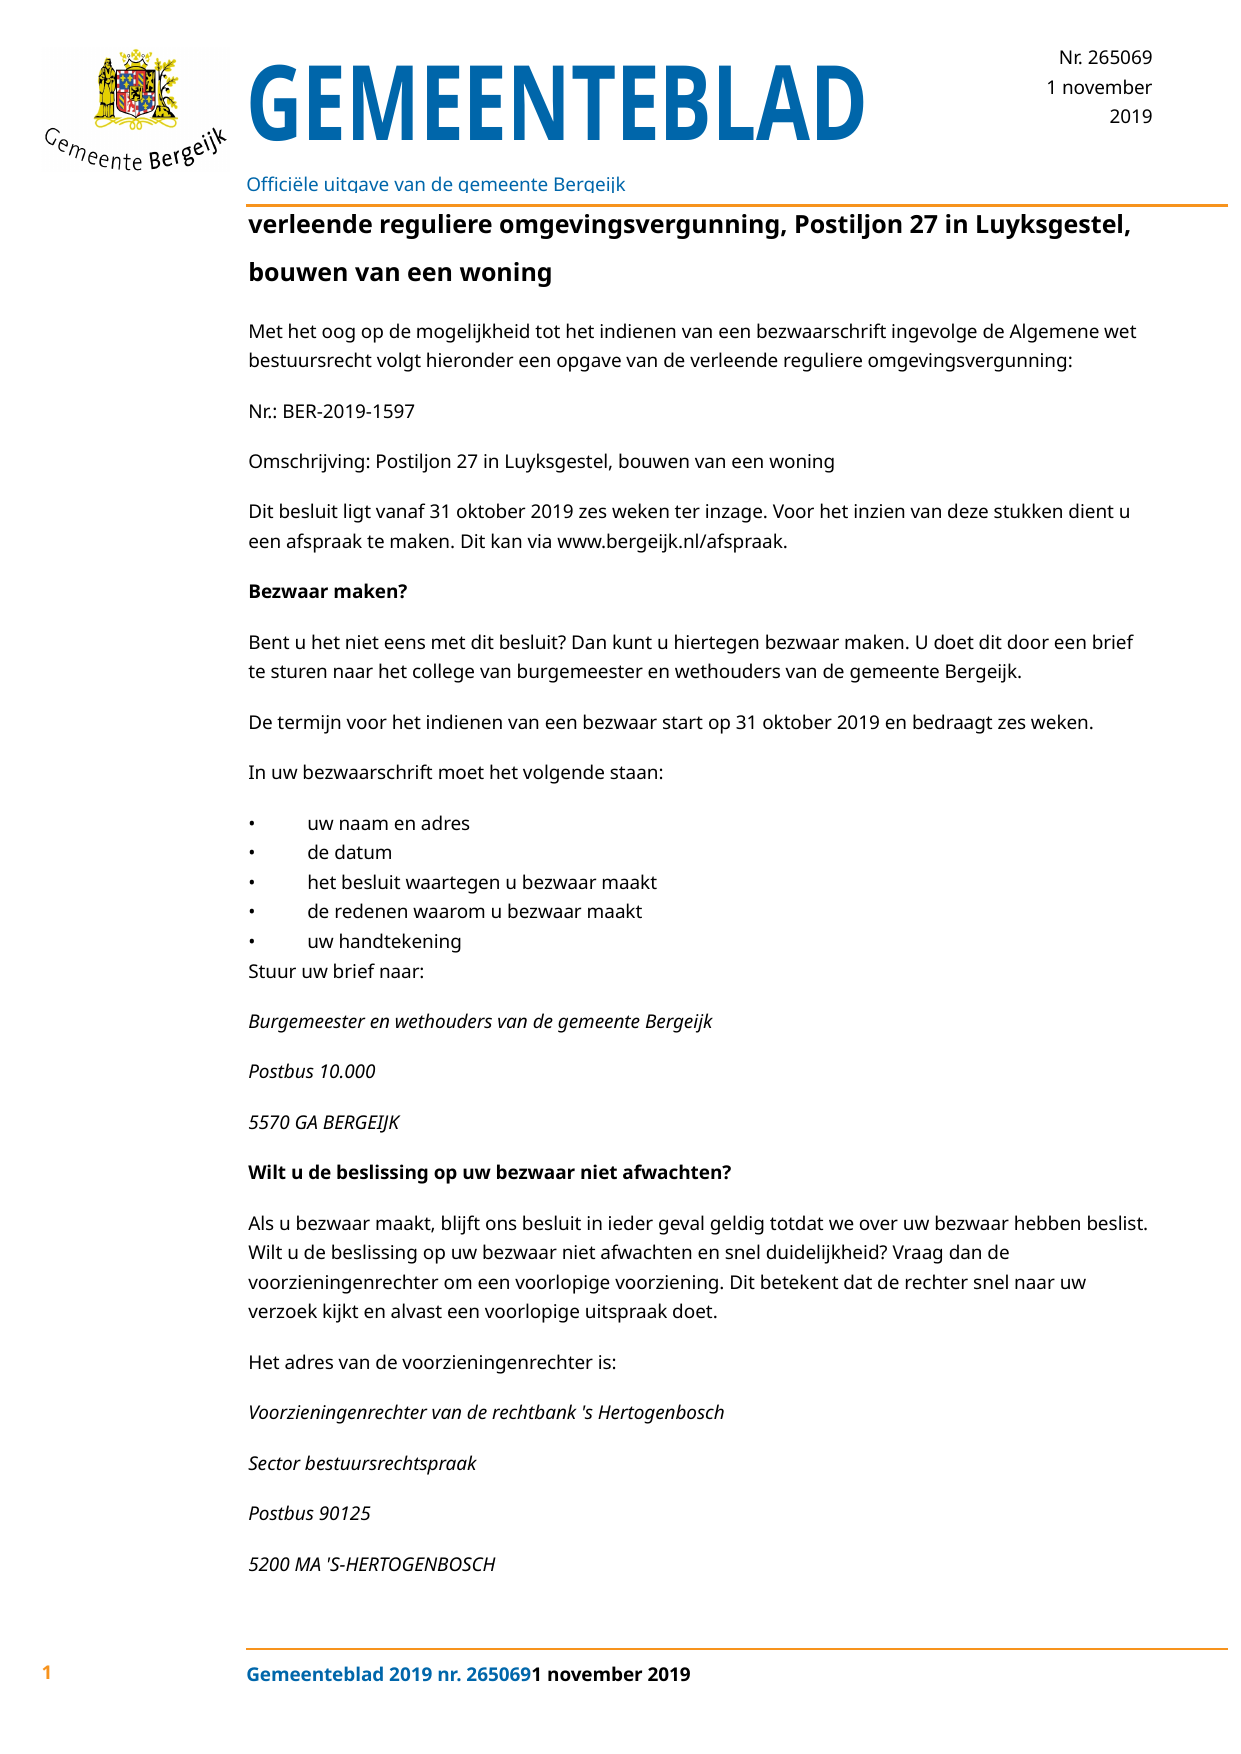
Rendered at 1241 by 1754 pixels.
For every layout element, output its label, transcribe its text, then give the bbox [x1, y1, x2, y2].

text Burgemeester en wethouders van de gemeente Bergeijk [248, 1008, 1152, 1034]
text 5200 MA 'S-HERTOGENBOSCH [248, 1551, 1152, 1577]
text Bent u het niet eens met dit besluit? Dan kunt u hiertegen bezwaar maken. U doet dit door een brief te sturen naar het college van burgemeester en wethouders van de gemeente Bergeijk. [248, 629, 1152, 684]
text Het adres van de voorzieningenrechter is: [248, 1349, 1152, 1375]
text In uw bezwaarschrift moet het volgende staan: [248, 759, 1152, 785]
text Bezwaar maken? [248, 579, 1152, 604]
list uw naam en adres [248, 810, 1152, 836]
text Wilt u de beslissing op uw bezwaar niet afwachten? [248, 1159, 1152, 1185]
text Postbus 10.000 [248, 1059, 1152, 1084]
text Stuur uw brief naar: [248, 958, 1152, 984]
text Postbus 90125 [248, 1500, 1152, 1526]
text Dit besluit ligt vanaf 31 oktober 2019 zes weken ter inzage. Voor het inzien van deze stukken dient u een afspraak te maken. Dit kan via www.bergeijk.nl/afspraak. [248, 499, 1152, 554]
text Met het oog op de mogelijkheid tot het indienen van een bezwaarschrift ingevolge de Algemene wet bestuursrecht volgt hieronder een opgave van de verleende reguliere omgevingsvergunning: [248, 318, 1152, 373]
text 5570 GA BERGEIJK [248, 1109, 1152, 1135]
text verleende reguliere omgevingsvergunning, Postiljon 27 in Luyksgestel, bouwen van een woning [248, 207, 1152, 288]
text Als u bezwaar maakt, blijft ons besluit in ieder geval geldig totdat we over uw bezwaar hebben beslist. Wilt u de beslissing op uw bezwaar niet afwachten en snel duidelijkheid? Vraag dan de voorzieningenrechter om een voorlopige voorziening. Dit betekent dat de rechter snel naar uw verzoek kijkt en alvast een voorlopige uitspraak doet. [248, 1210, 1152, 1324]
list de redenen waarom u bezwaar maakt [248, 899, 1152, 924]
picture [41, 47, 231, 172]
list de datum [248, 839, 1152, 865]
list uw handtekening [248, 928, 1152, 954]
text Omschrijving: Postiljon 27 in Luyksgestel, bouwen van een woning [248, 448, 1152, 474]
text De termijn voor het indienen van een bezwaar start op 31 oktober 2019 en bedraagt zes weken. [248, 709, 1152, 735]
text Voorzieningenrechter van de rechtbank 's Hertogenbosch [248, 1399, 1152, 1425]
list het besluit waartegen u bezwaar maakt [248, 869, 1152, 895]
text Nr.: BER-2019-1597 [248, 398, 1152, 424]
text Sector bestuursrechtspraak [248, 1450, 1152, 1476]
